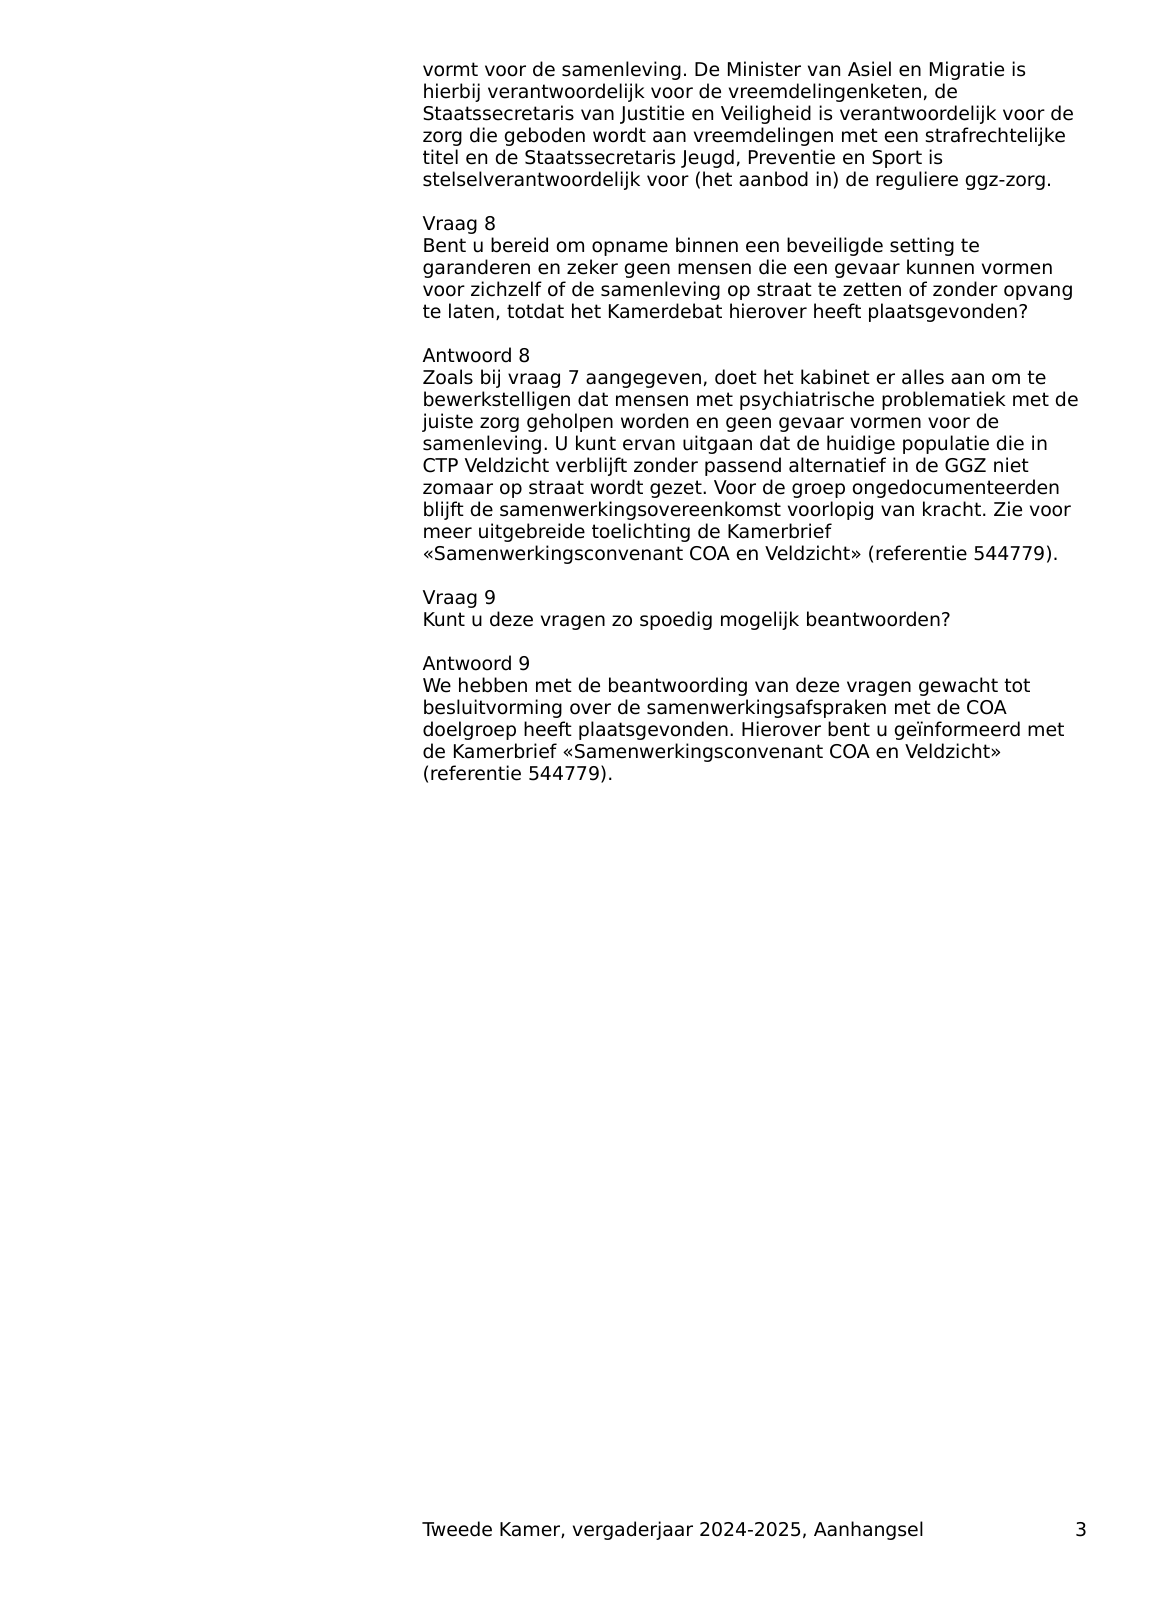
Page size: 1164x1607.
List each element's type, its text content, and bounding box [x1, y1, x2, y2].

text Kunt u deze vragen zo spoedig mogelijk beantwoorden? [422, 609, 1087, 631]
text Antwoord 9 [422, 653, 1087, 675]
text vormt voor de samenleving. De Minister van Asiel en Migratie is hierbij verantwoordelijk voor de vreemdelingenketen, de Staatssecretaris van Justitie en Veiligheid is verantwoordelijk voor de zorg die geboden wordt aan vreemdelingen met een strafrechtelijke titel en de Staatssecretaris Jeugd, Preventie en Sport is stelselverantwoordelijk voor (het aanbod in) de reguliere ggz-zorg. [422, 59, 1087, 191]
text Antwoord 8 [422, 345, 1087, 367]
text Vraag 8 [422, 213, 1087, 235]
text Bent u bereid om opname binnen een beveiligde setting te garanderen en zeker geen mensen die een gevaar kunnen vormen voor zichzelf of de samenleving op straat te zetten of zonder opvang te laten, totdat het Kamerdebat hierover heeft plaatsgevonden? [422, 235, 1087, 323]
text Vraag 9 [422, 587, 1087, 609]
text We hebben met de beantwoording van deze vragen gewacht tot besluitvorming over de samenwerkingsafspraken met de COA doelgroep heeft plaatsgevonden. Hierover bent u geïnformeerd met de Kamerbrief «Samenwerkingsconvenant COA en Veldzicht» (referentie 544779). [422, 675, 1087, 785]
text Zoals bij vraag 7 aangegeven, doet het kabinet er alles aan om te bewerkstelligen dat mensen met psychiatrische problematiek met de juiste zorg geholpen worden en geen gevaar vormen voor de samenleving. U kunt ervan uitgaan dat de huidige populatie die in CTP Veldzicht verblijft zonder passend alternatief in de GGZ niet zomaar op straat wordt gezet. Voor de groep ongedocumenteerden blijft de samenwerkingsovereenkomst voorlopig van kracht. Zie voor meer uitgebreide toelichting de Kamerbrief «Samenwerkingsconvenant COA en Veldzicht» (referentie 544779). [422, 367, 1087, 565]
